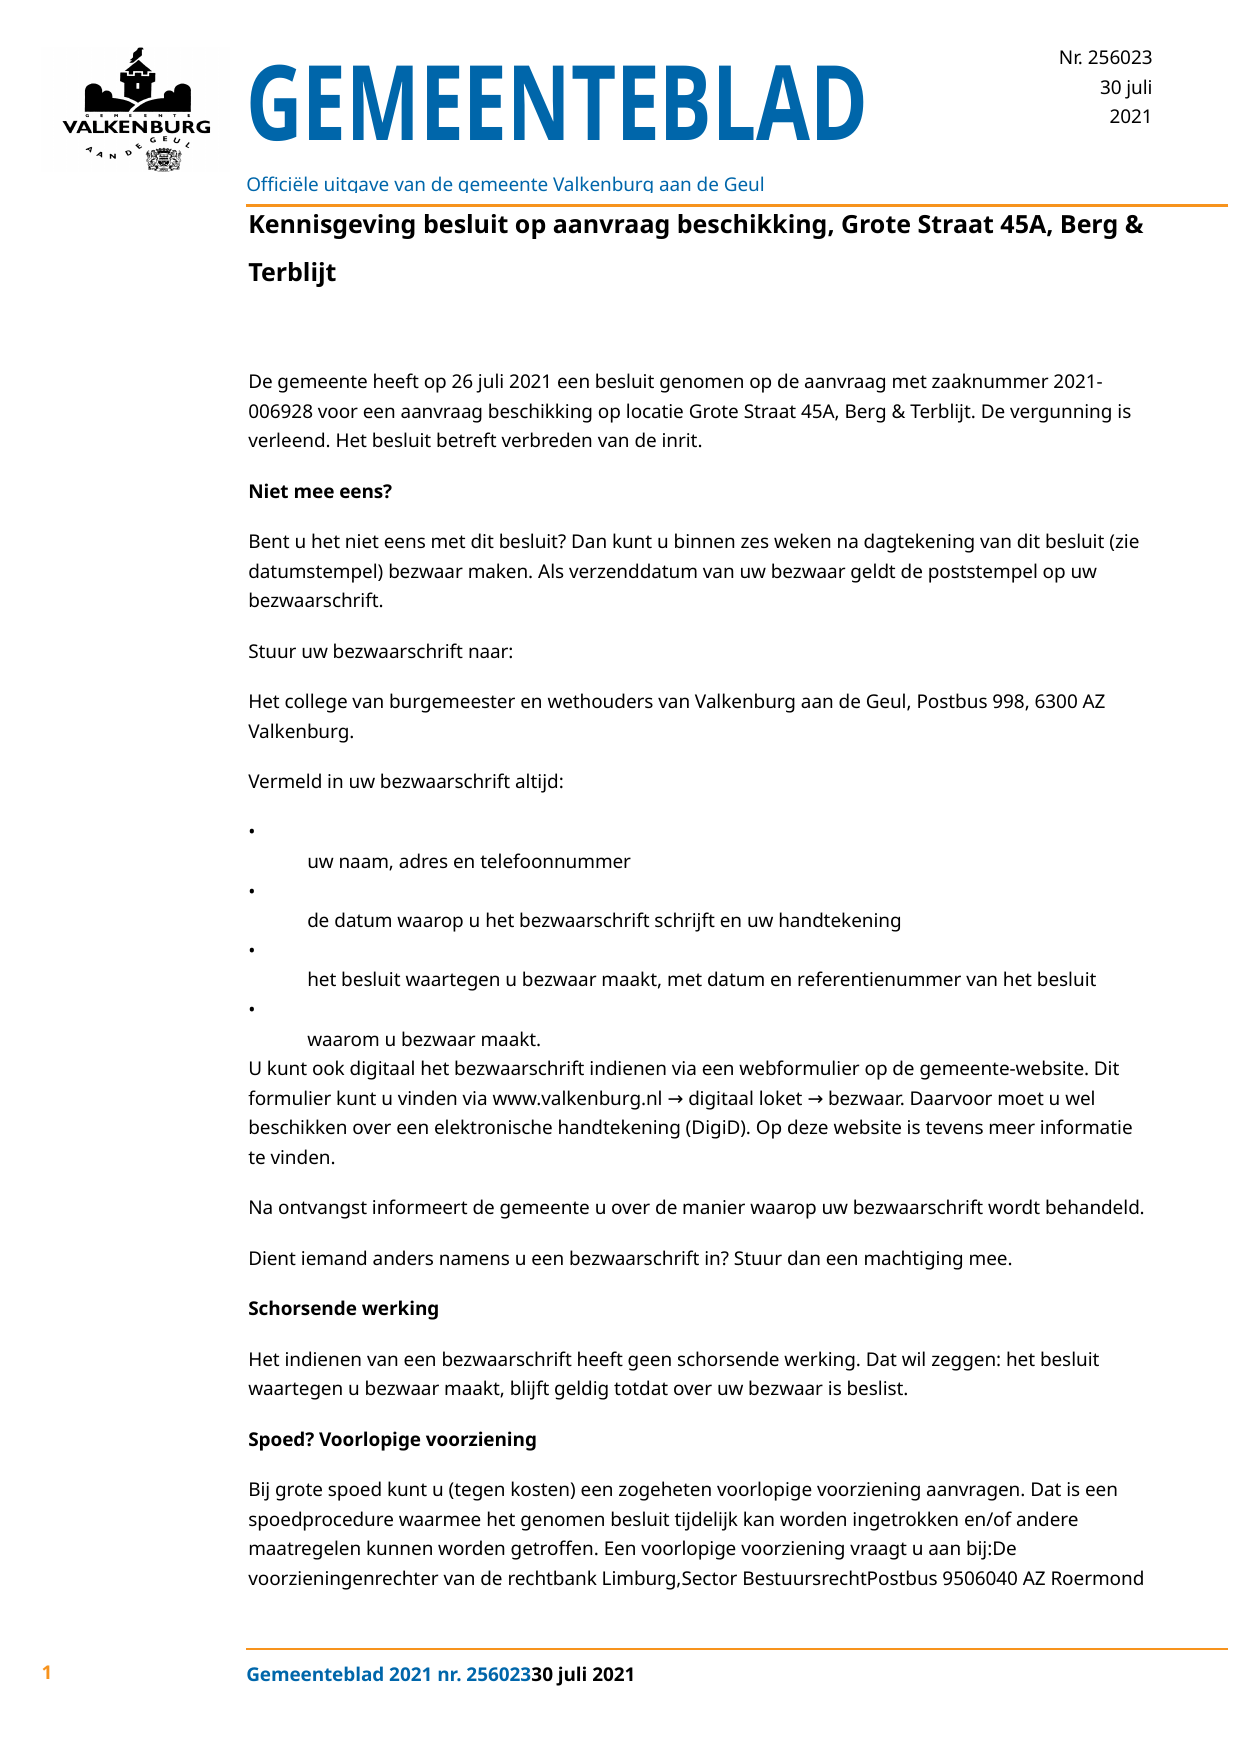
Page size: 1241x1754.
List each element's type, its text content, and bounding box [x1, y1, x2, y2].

text Kennisgeving besluit op aanvraag beschikking, Grote Straat 45A, Berg & Terblijt [248, 207, 1152, 288]
text Spoed? Voorlopige voorziening [248, 1426, 1152, 1452]
list de datum waarop u het bezwaarschrift schrijft en uw handtekening [248, 907, 1152, 933]
list uw naam, adres en telefoonnummer [248, 848, 1152, 874]
list waarom u bezwaar maakt. [248, 1026, 1152, 1052]
text Het indienen van een bezwaarschrift heeft geen schorsende werking. Dat wil zeggen: het besluit waartegen u bezwaar maakt, blijft geldig totdat over uw bezwaar is beslist. [248, 1346, 1152, 1401]
text U kunt ook digitaal het bezwaarschrift indienen via een webformulier op de gemeente-website. Dit formulier kunt u vinden via www.valkenburg.nl → digitaal loket → bezwaar. Daarvoor moet u wel beschikken over een elektronische handtekening (DigiD). Op deze website is tevens meer informatie te vinden. [248, 1055, 1152, 1170]
text Het college van burgemeester en wethouders van Valkenburg aan de Geul, Postbus 998, 6300 AZ Valkenburg. [248, 688, 1152, 744]
list het besluit waartegen u bezwaar maakt, met datum en referentienummer van het besluit [248, 967, 1152, 992]
text Stuur uw bezwaarschrift naar: [248, 638, 1152, 664]
text Na ontvangst informeert de gemeente u over de manier waarop uw bezwaarschrift wordt behandeld. [248, 1194, 1152, 1220]
text Bij grote spoed kunt u (tegen kosten) een zogeheten voorlopige voorziening aanvragen. Dat is een spoedprocedure waarmee het genomen besluit tijdelijk kan worden ingetrokken en/of andere maatregelen kunnen worden getroffen. Een voorlopige voorziening vraagt u aan bij:De voorzieningenrechter van de rechtbank Limburg,Sector BestuursrechtPostbus 9506040 AZ Roermond [248, 1476, 1152, 1591]
text De gemeente heeft op 26 juli 2021 een besluit genomen op de aanvraag met zaaknummer 2021-006928 voor een aanvraag beschikking op locatie Grote Straat 45A, Berg & Terblijt. De vergunning is verleend. Het besluit betreft verbreden van de inrit. [248, 368, 1152, 453]
picture [41, 47, 231, 172]
text Niet mee eens? [248, 478, 1152, 504]
text Schorsende werking [248, 1295, 1152, 1321]
text Dient iemand anders namens u een bezwaarschrift in? Stuur dan een machtiging mee. [248, 1245, 1152, 1271]
text Bent u het niet eens met dit besluit? Dan kunt u binnen zes weken na dagtekening van dit besluit (zie datumstempel) bezwaar maken. Als verzenddatum van uw bezwaar geldt de poststempel op uw bezwaarschrift. [248, 528, 1152, 613]
text Vermeld in uw bezwaarschrift altijd: [248, 768, 1152, 794]
